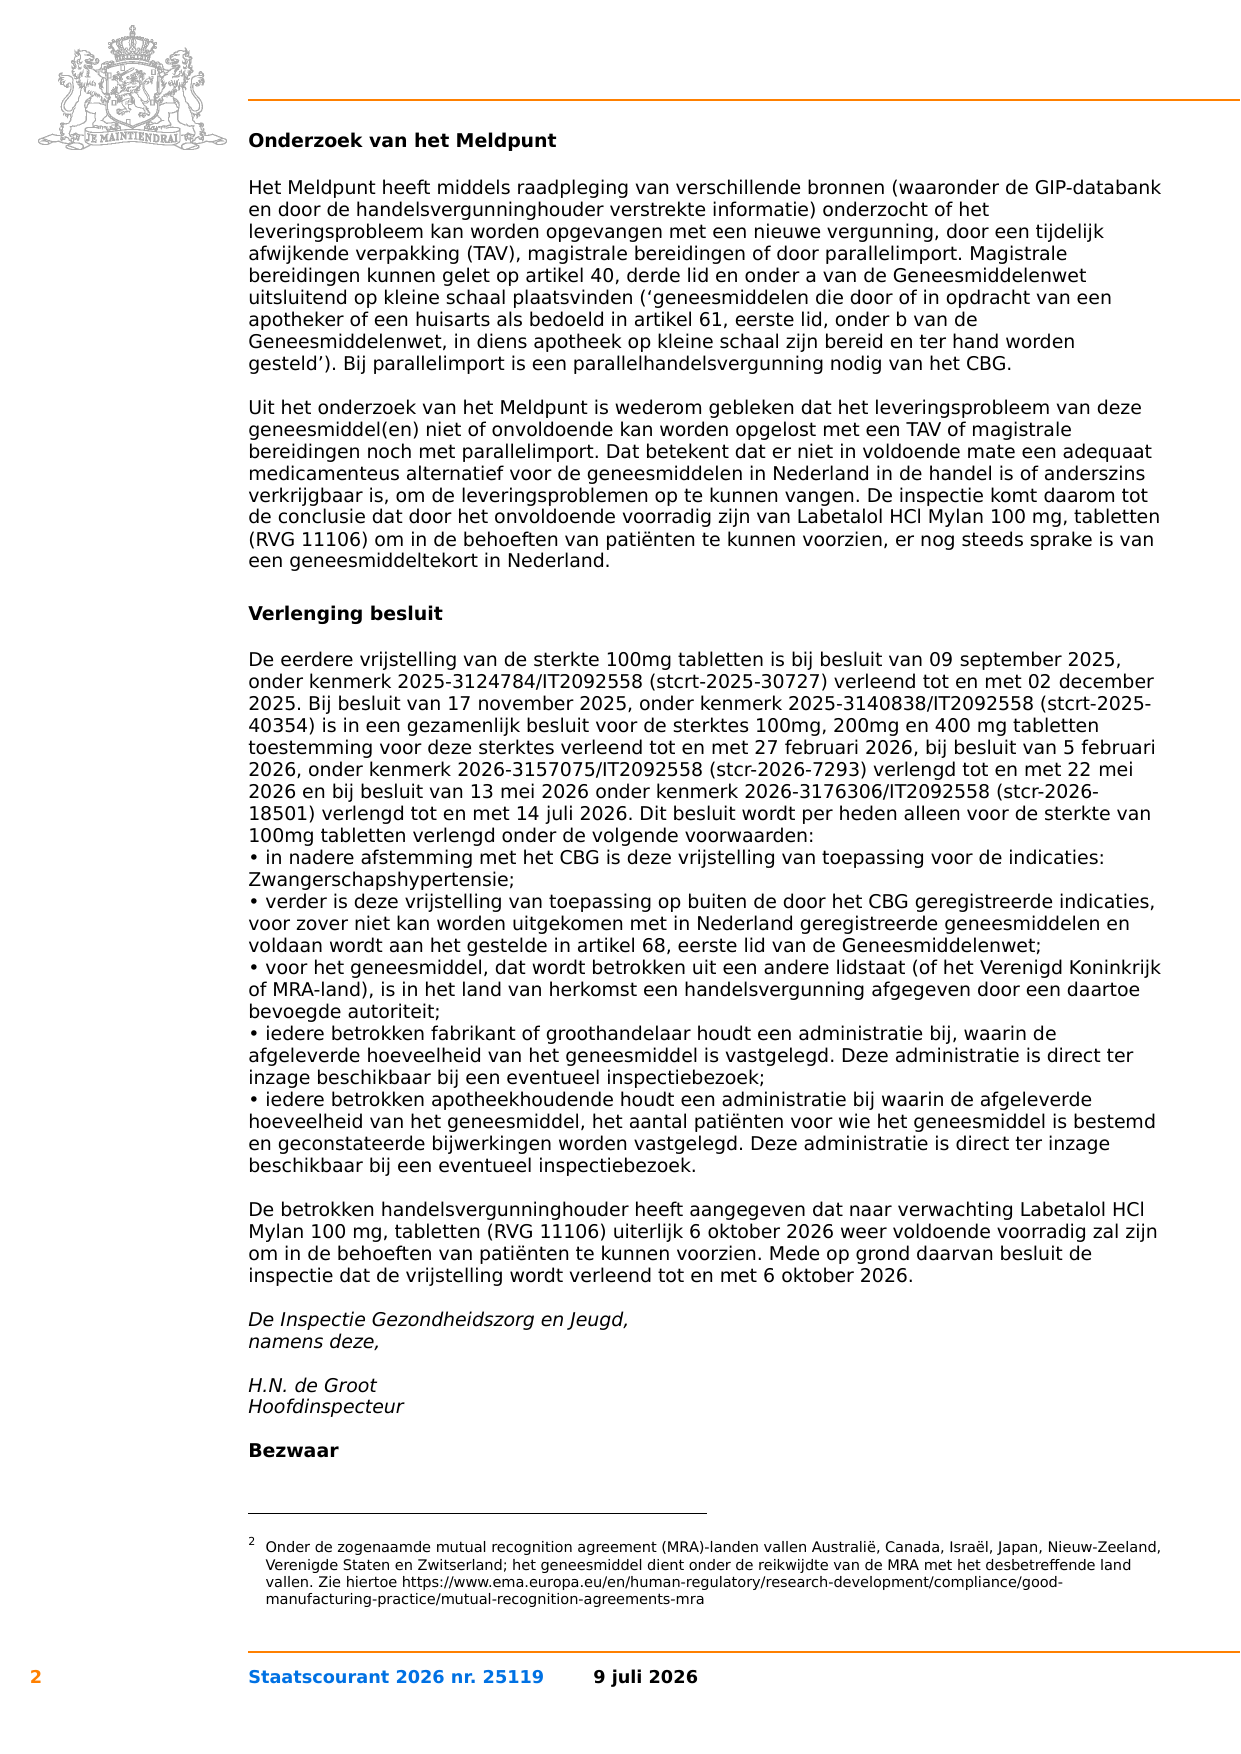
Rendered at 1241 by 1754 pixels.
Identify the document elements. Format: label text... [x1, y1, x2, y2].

text De betrokken handelsvergunninghouder heeft aangegeven dat naar verwachting Labetalol HCl Mylan 100 mg, tabletten (RVG 11106) uiterlijk 6 oktober 2026 weer voldoende voorradig zal zijn om in de behoeften van patiënten te kunnen voorzien. Mede op grond daarvan besluit de inspectie dat de vrijstelling wordt verleend tot en met 6 oktober 2026. [248, 1199, 1163, 1287]
subtitle Onderzoek van het Meldpunt [248, 130, 1163, 152]
text • iedere betrokken apotheekhoudende houdt een administratie bij waarin de afgeleverde hoeveelheid van het geneesmiddel, het aantal patiënten voor wie het geneesmiddel is bestemd en geconstateerde bijwerkingen worden vastgelegd. Deze administratie is direct ter inzage beschikbaar bij een eventueel inspectiebezoek. [248, 1089, 1163, 1177]
text • verder is deze vrijstelling van toepassing op buiten de door het CBG geregistreerde indicaties, voor zover niet kan worden uitgekomen met in Nederland geregistreerde geneesmiddelen en voldaan wordt aan het gestelde in artikel 68, eerste lid van de Geneesmiddelenwet; [248, 891, 1163, 957]
subtitle Verlenging besluit [248, 602, 1163, 624]
text De eerdere vrijstelling van de sterkte 100mg tabletten is bij besluit van 09 september 2025, onder kenmerk 2025-3124784/IT2092558 (stcrt-2025-30727) verleend tot en met 02 december 2025. Bij besluit van 17 november 2025, onder kenmerk 2025-3140838/IT2092558 (stcrt-2025-40354) is in een gezamenlijk besluit voor de sterktes 100mg, 200mg en 400 mg tabletten toestemming voor deze sterktes verleend tot en met 27 februari 2026, bij besluit van 5 februari 2026, onder kenmerk 2026-3157075/IT2092558 (stcr-2026-7293) verlengd tot en met 22 mei 2026 en bij besluit van 13 mei 2026 onder kenmerk 2026-3176306/IT2092558 (stcr-2026-18501) verlengd tot en met 14 juli 2026. Dit besluit wordt per heden alleen voor de sterkte van 100mg tabletten verlengd onder de volgende voorwaarden: [248, 649, 1163, 847]
text Het Meldpunt heeft middels raadpleging van verschillende bronnen (waaronder de GIP-databank en door de handelsvergunninghouder verstrekte informatie) onderzocht of het leveringsprobleem kan worden opgevangen met een nieuwe vergunning, door een tijdelijk afwijkende verpakking (TAV), magistrale bereidingen of door parallelimport. Magistrale bereidingen kunnen gelet op artikel 40, derde lid en onder a van de Geneesmiddelenwet uitsluitend op kleine schaal plaatsvinden (‘geneesmiddelen die door of in opdracht van een apotheker of een huisarts als bedoeld in artikel 61, eerste lid, onder b van de Geneesmiddelenwet, in diens apotheek op kleine schaal zijn bereid en ter hand worden gesteld’). Bij parallelimport is een parallelhandelsvergunning nodig van het CBG. [248, 177, 1163, 375]
text • iedere betrokken fabrikant of groothandelaar houdt een administratie bij, waarin de afgeleverde hoeveelheid van het geneesmiddel is vastgelegd. Deze administratie is direct ter inzage beschikbaar bij een eventueel inspectiebezoek; [248, 1023, 1163, 1089]
text Uit het onderzoek van het Meldpunt is wederom gebleken dat het leveringsprobleem van deze geneesmiddel(en) niet of onvoldoende kan worden opgelost met een TAV of magistrale bereidingen noch met parallelimport. Dat betekent dat er niet in voldoende mate een adequaat medicamenteus alternatief voor de geneesmiddelen in Nederland in de handel is of anderszins verkrijgbaar is, om de leveringsproblemen op te kunnen vangen. De inspectie komt daarom tot de conclusie dat door het onvoldoende voorradig zijn van Labetalol HCl Mylan 100 mg, tabletten (RVG 11106) om in de behoeften van patiënten te kunnen voorzien, er nog steeds sprake is van een geneesmiddeltekort in Nederland. [248, 397, 1163, 572]
picture [38, 25, 227, 150]
text De Inspectie Gezondheidszorg en Jeugd, namens deze, H.N. de Groot Hoofdinspecteur [248, 1308, 1163, 1418]
text Bezwaar [248, 1440, 1163, 1462]
text • voor het geneesmiddel, dat wordt betrokken uit een andere lidstaat (of het Verenigd Koninkrijk of MRA-land), is in het land van herkomst een handelsvergunning afgegeven door een daartoe bevoegde autoriteit; [248, 957, 1163, 1023]
text • in nadere afstemming met het CBG is deze vrijstelling van toepassing voor de indicaties: Zwangerschapshypertensie; [248, 847, 1163, 891]
text Onder de zogenaamde mutual recognition agreement (MRA)-landen vallen Australië, Canada, Israël, Japan, Nieuw-Zeeland, Verenigde Staten en Zwitserland; het geneesmiddel dient onder de reikwijdte van de MRA met het desbetreffende land vallen. Zie hiertoe https://www.ema.europa.eu/en/human-regulatory/research-development/compliance/good-manufacturing-practice/mutual-recognition-agreements-mra [248, 1535, 1163, 1608]
